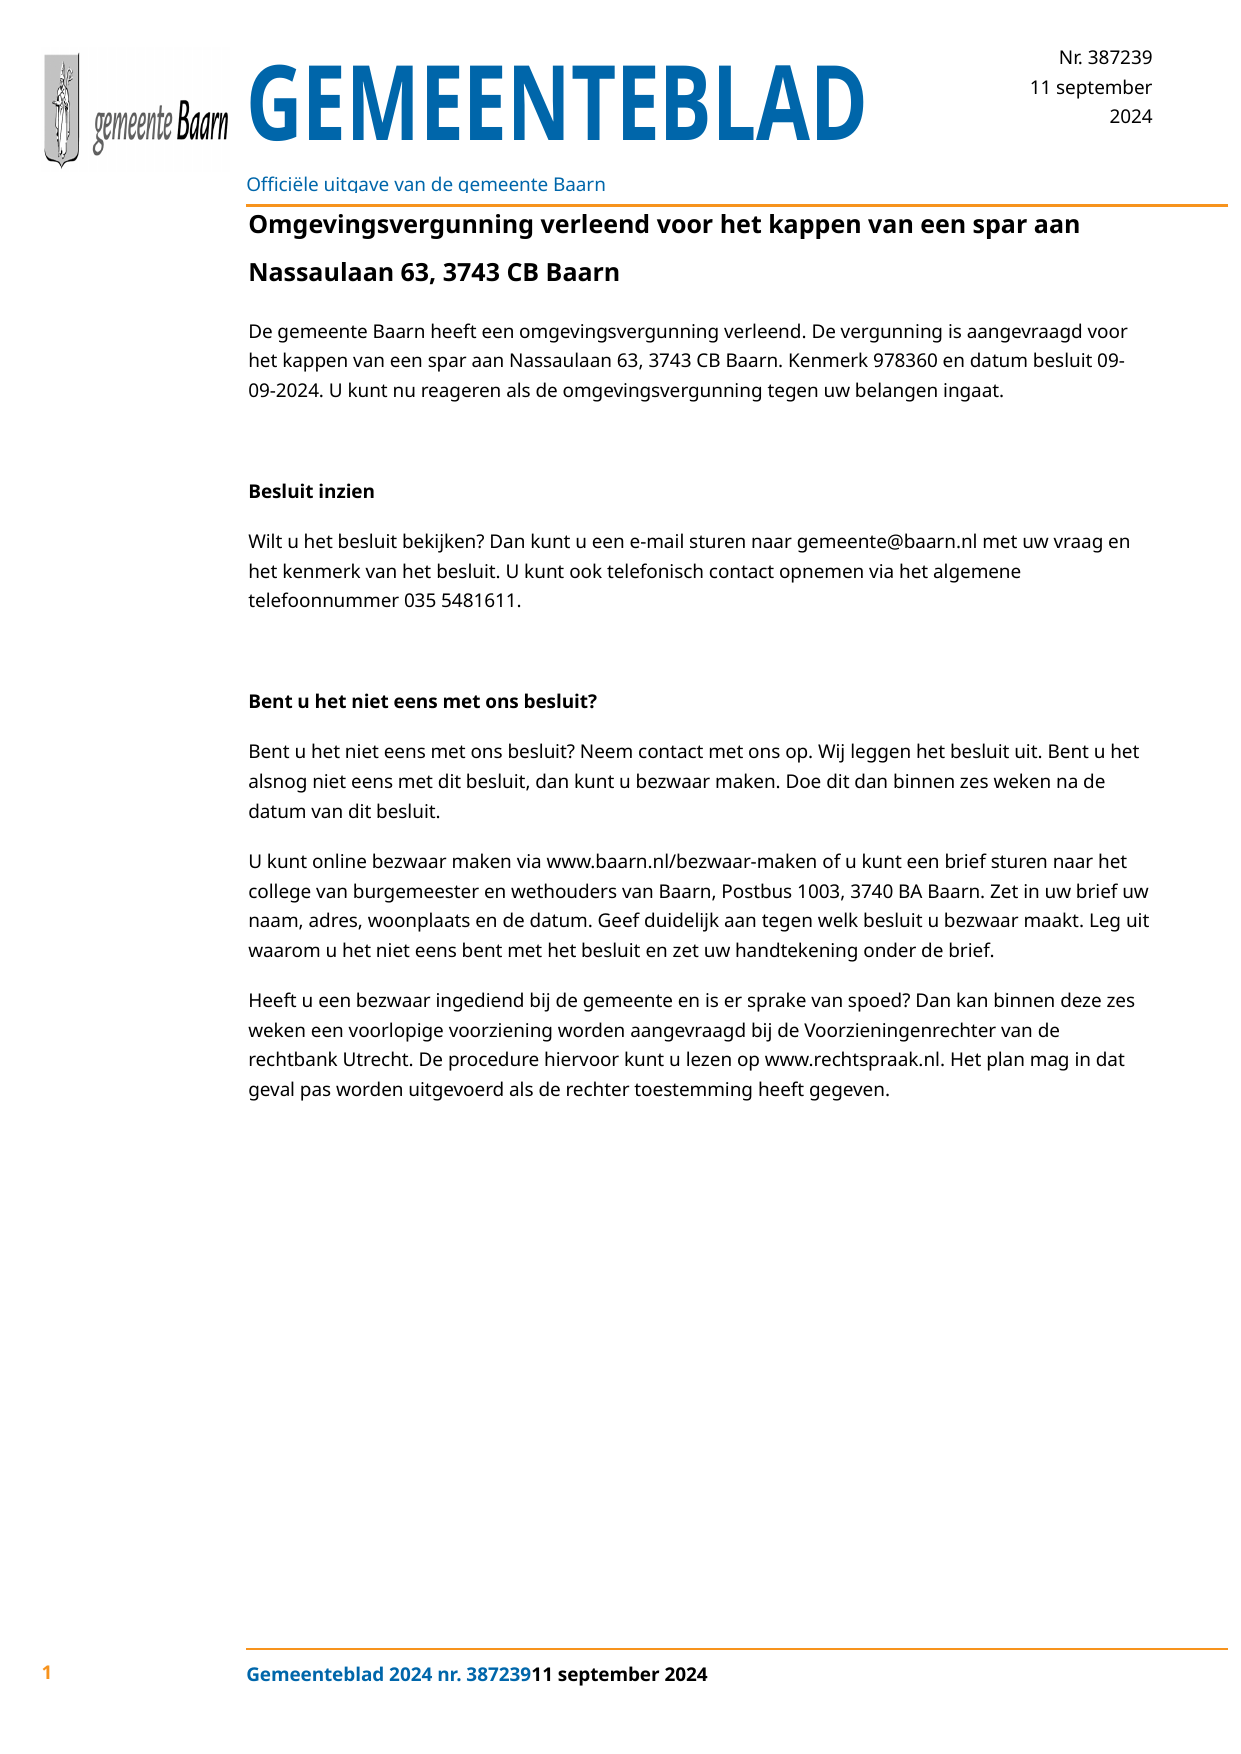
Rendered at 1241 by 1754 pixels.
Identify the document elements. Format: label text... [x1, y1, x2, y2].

text Heeft u een bezwaar ingediend bij de gemeente en is er sprake van spoed? Dan kan binnen deze zes weken een voorlopige voorziening worden aangevraagd bij de Voorzieningenrechter van de rechtbank Utrecht. De procedure hiervoor kunt u lezen op www.rechtspraak.nl. Het plan mag in dat geval pas worden uitgevoerd als de rechter toestemming heeft gegeven. [248, 987, 1152, 1102]
text Omgevingsvergunning verleend voor het kappen van een spar aan Nassaulaan 63, 3743 CB Baarn [248, 207, 1152, 288]
text U kunt online bezwaar maken via www.baarn.nl/bezwaar-maken of u kunt een brief sturen naar het college van burgemeester en wethouders van Baarn, Postbus 1003, 3740 BA Baarn. Zet in uw brief uw naam, adres, woonplaats en de datum. Geef duidelijk aan tegen welk besluit u bezwaar maakt. Leg uit waarom u het niet eens bent met het besluit en zet uw handtekening onder de brief. [248, 848, 1152, 963]
text Wilt u het besluit bekijken? Dan kunt u een e-mail sturen naar gemeente@baarn.nl met uw vraag en het kenmerk van het besluit. U kunt ook telefonisch contact opnemen via het algemene telefoonnummer 035 5481611. [248, 528, 1152, 613]
text Bent u het niet eens met ons besluit? Neem contact met ons op. Wij leggen het besluit uit. Bent u het alsnog niet eens met dit besluit, dan kunt u bezwaar maken. Doe dit dan binnen zes weken na de datum van dit besluit. [248, 739, 1152, 824]
picture [41, 47, 231, 172]
text Bent u het niet eens met ons besluit? [248, 688, 1152, 714]
text Besluit inzien [248, 478, 1152, 504]
text De gemeente Baarn heeft een omgevingsvergunning verleend. De vergunning is aangevraagd voor het kappen van een spar aan Nassaulaan 63, 3743 CB Baarn. Kenmerk 978360 en datum besluit 09-09-2024. U kunt nu reageren als de omgevingsvergunning tegen uw belangen ingaat. [248, 318, 1152, 403]
